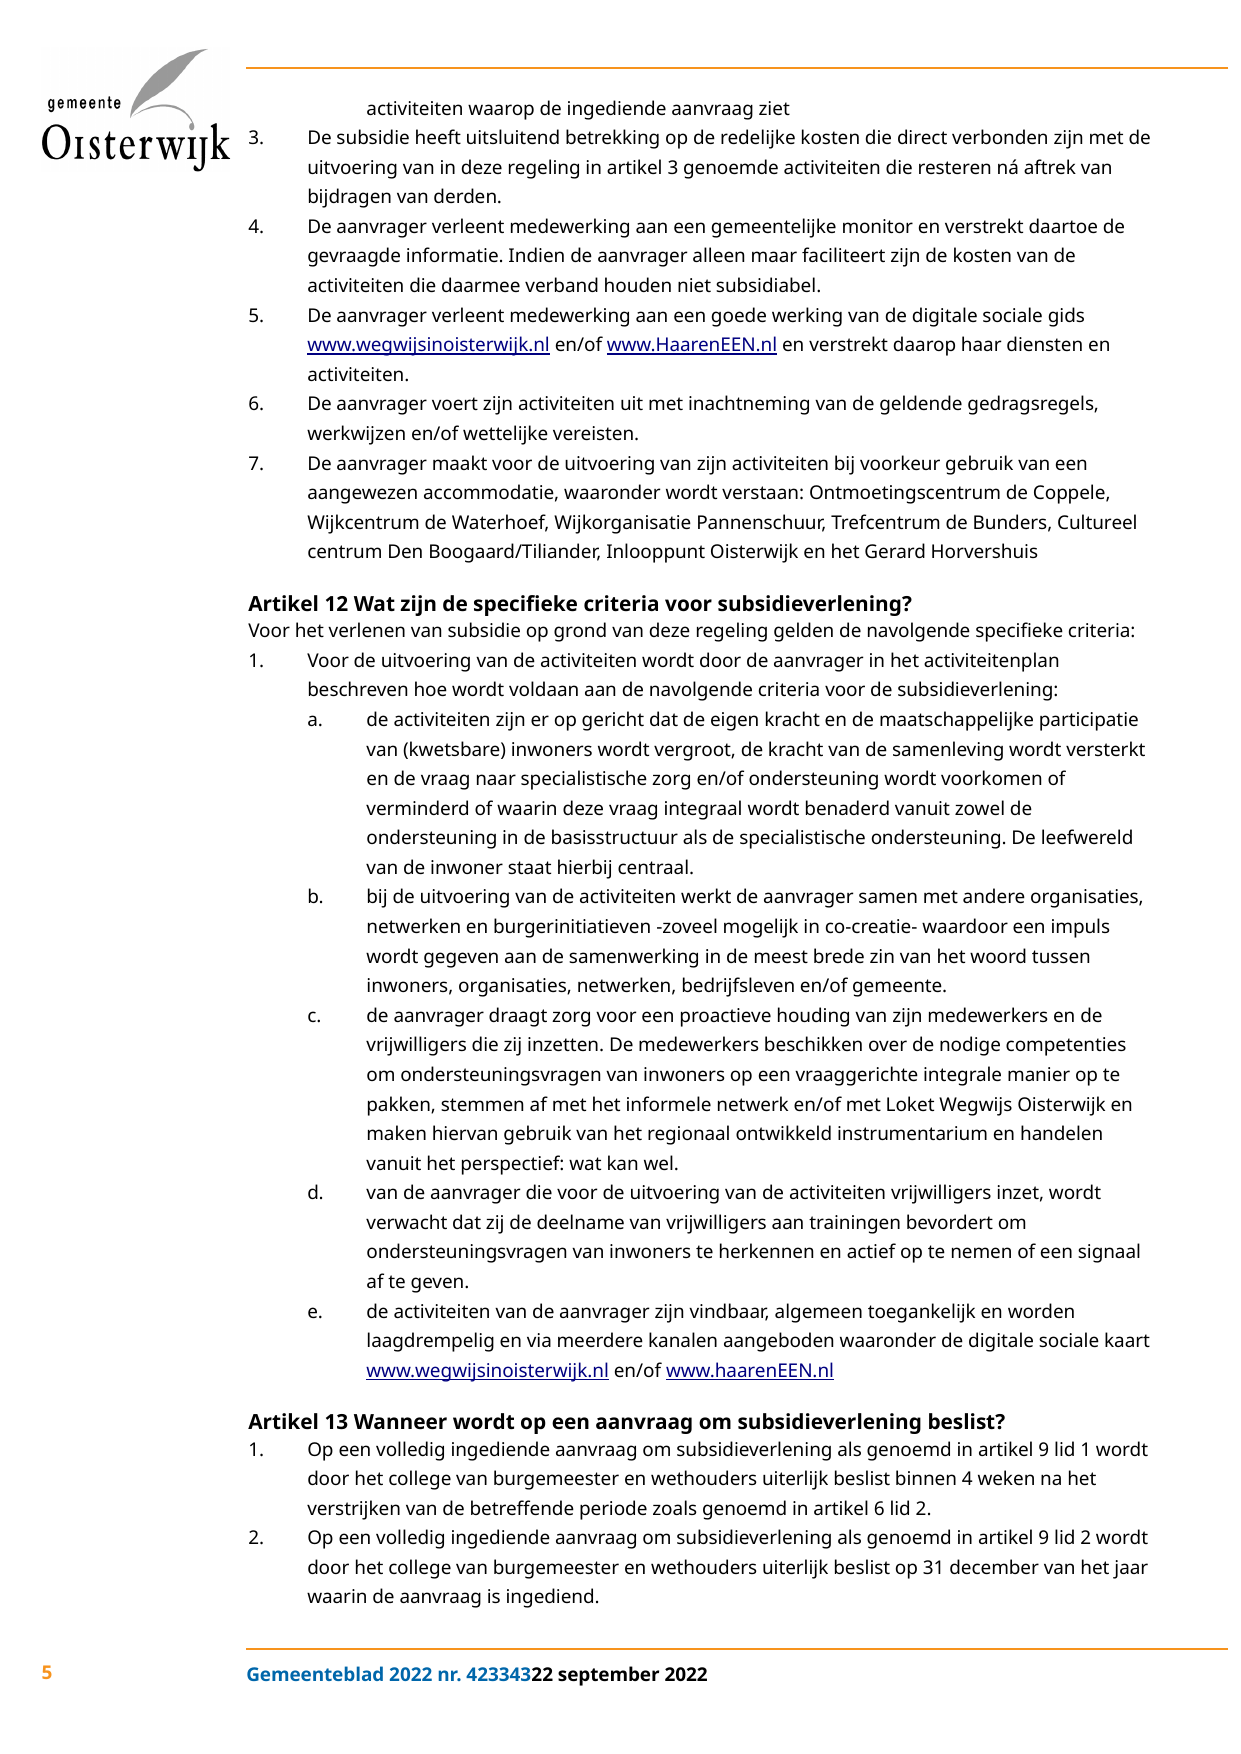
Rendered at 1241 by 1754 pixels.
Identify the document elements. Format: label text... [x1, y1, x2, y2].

list De aanvrager voert zijn activiteiten uit met inachtneming van de geldende gedragsregels, werkwijzen en/of wettelijke vereisten. [248, 391, 1152, 446]
list De aanvrager verleent medewerking aan een gemeentelijke monitor en verstrekt daartoe de gevraagde informatie. Indien de aanvrager alleen maar faciliteert zijn de kosten van de activiteiten die daarmee verband houden niet subsidiabel. [248, 213, 1152, 298]
list De subsidie heeft uitsluitend betrekking op de redelijke kosten die direct verbonden zijn met de uitvoering van in deze regeling in artikel 3 genoemde activiteiten die resteren ná aftrek van bijdragen van derden. [248, 124, 1152, 209]
list Op een volledig ingediende aanvraag om subsidieverlening als genoemd in artikel 9 lid 2 wordt door het college van burgemeester en wethouders uiterlijk beslist op 31 december van het jaar waarin de aanvraag is ingediend. [248, 1524, 1152, 1609]
list de aanvrager draagt zorg voor een proactieve houding van zijn medewerkers en de vrijwilligers die zij inzetten. De medewerkers beschikken over de nodige competenties om ondersteuningsvragen van inwoners op een vraaggerichte integrale manier op te pakken, stemmen af met het informele netwerk en/of met Loket Wegwijs Oisterwijk en maken hiervan gebruik van het regionaal ontwikkeld instrumentarium en handelen vanuit het perspectief: wat kan wel. [307, 1002, 1152, 1176]
picture [41, 47, 231, 172]
list Voor de uitvoering van de activiteiten wordt door de aanvrager in het activiteitenplan beschreven hoe wordt voldaan aan de navolgende criteria voor de subsidieverlening: [248, 647, 1152, 702]
text Voor het verlenen van subsidie op grond van deze regeling gelden de navolgende specifieke criteria: [248, 617, 1152, 643]
list Op een volledig ingediende aanvraag om subsidieverlening als genoemd in artikel 9 lid 1 wordt door het college van burgemeester en wethouders uiterlijk beslist binnen 4 weken na het verstrijken van de betreffende periode zoals genoemd in artikel 6 lid 2. [248, 1436, 1152, 1521]
list van de aanvrager die voor de uitvoering van de activiteiten vrijwilligers inzet, wordt verwacht dat zij de deelname van vrijwilligers aan trainingen bevordert om ondersteuningsvragen van inwoners te herkennen en actief op te nemen of een signaal af te geven. [307, 1179, 1152, 1294]
list de activiteiten zijn er op gericht dat de eigen kracht en de maatschappelijke participatie van (kwetsbare) inwoners wordt vergroot, de kracht van de samenleving wordt versterkt en de vraag naar specialistische zorg en/of ondersteuning wordt voorkomen of verminderd of waarin deze vraag integraal wordt benaderd vanuit zowel de ondersteuning in de basisstructuur als de specialistische ondersteuning. De leefwereld van de inwoner staat hierbij centraal. [307, 706, 1152, 880]
list De aanvrager maakt voor de uitvoering van zijn activiteiten bij voorkeur gebruik van een aangewezen accommodatie, waaronder wordt verstaan: Ontmoetingscentrum de Coppele, Wijkcentrum de Waterhoef, Wijkorganisatie Pannenschuur, Trefcentrum de Bunders, Cultureel centrum Den Boogaard/Tiliander, Inlooppunt Oisterwijk en het Gerard Horvershuis [248, 450, 1152, 564]
list bij de uitvoering van de activiteiten werkt de aanvrager samen met andere organisaties, netwerken en burgerinitiatieven -zoveel mogelijk in co-creatie- waardoor een impuls wordt gegeven aan de samenwerking in de meest brede zin van het woord tussen inwoners, organisaties, netwerken, bedrijfsleven en/of gemeente. [307, 884, 1152, 998]
list activiteiten waarop de ingediende aanvraag ziet [307, 95, 1152, 121]
text Artikel 12 Wat zijn de specifieke criteria voor subsidieverlening? [248, 589, 1152, 617]
text Artikel 13 Wanneer wordt op een aanvraag om subsidieverlening beslist? [248, 1407, 1152, 1436]
list De aanvrager verleent medewerking aan een goede werking van de digitale sociale gids www.wegwijsinoisterwijk.nl en/of www.HaarenEEN.nl en verstrekt daarop haar diensten en activiteiten. [248, 302, 1152, 387]
list de activiteiten van de aanvrager zijn vindbaar, algemeen toegankelijk en worden laagdrempelig en via meerdere kanalen aangeboden waaronder de digitale sociale kaart www.wegwijsinoisterwijk.nl en/of www.haarenEEN.nl [307, 1298, 1152, 1383]
